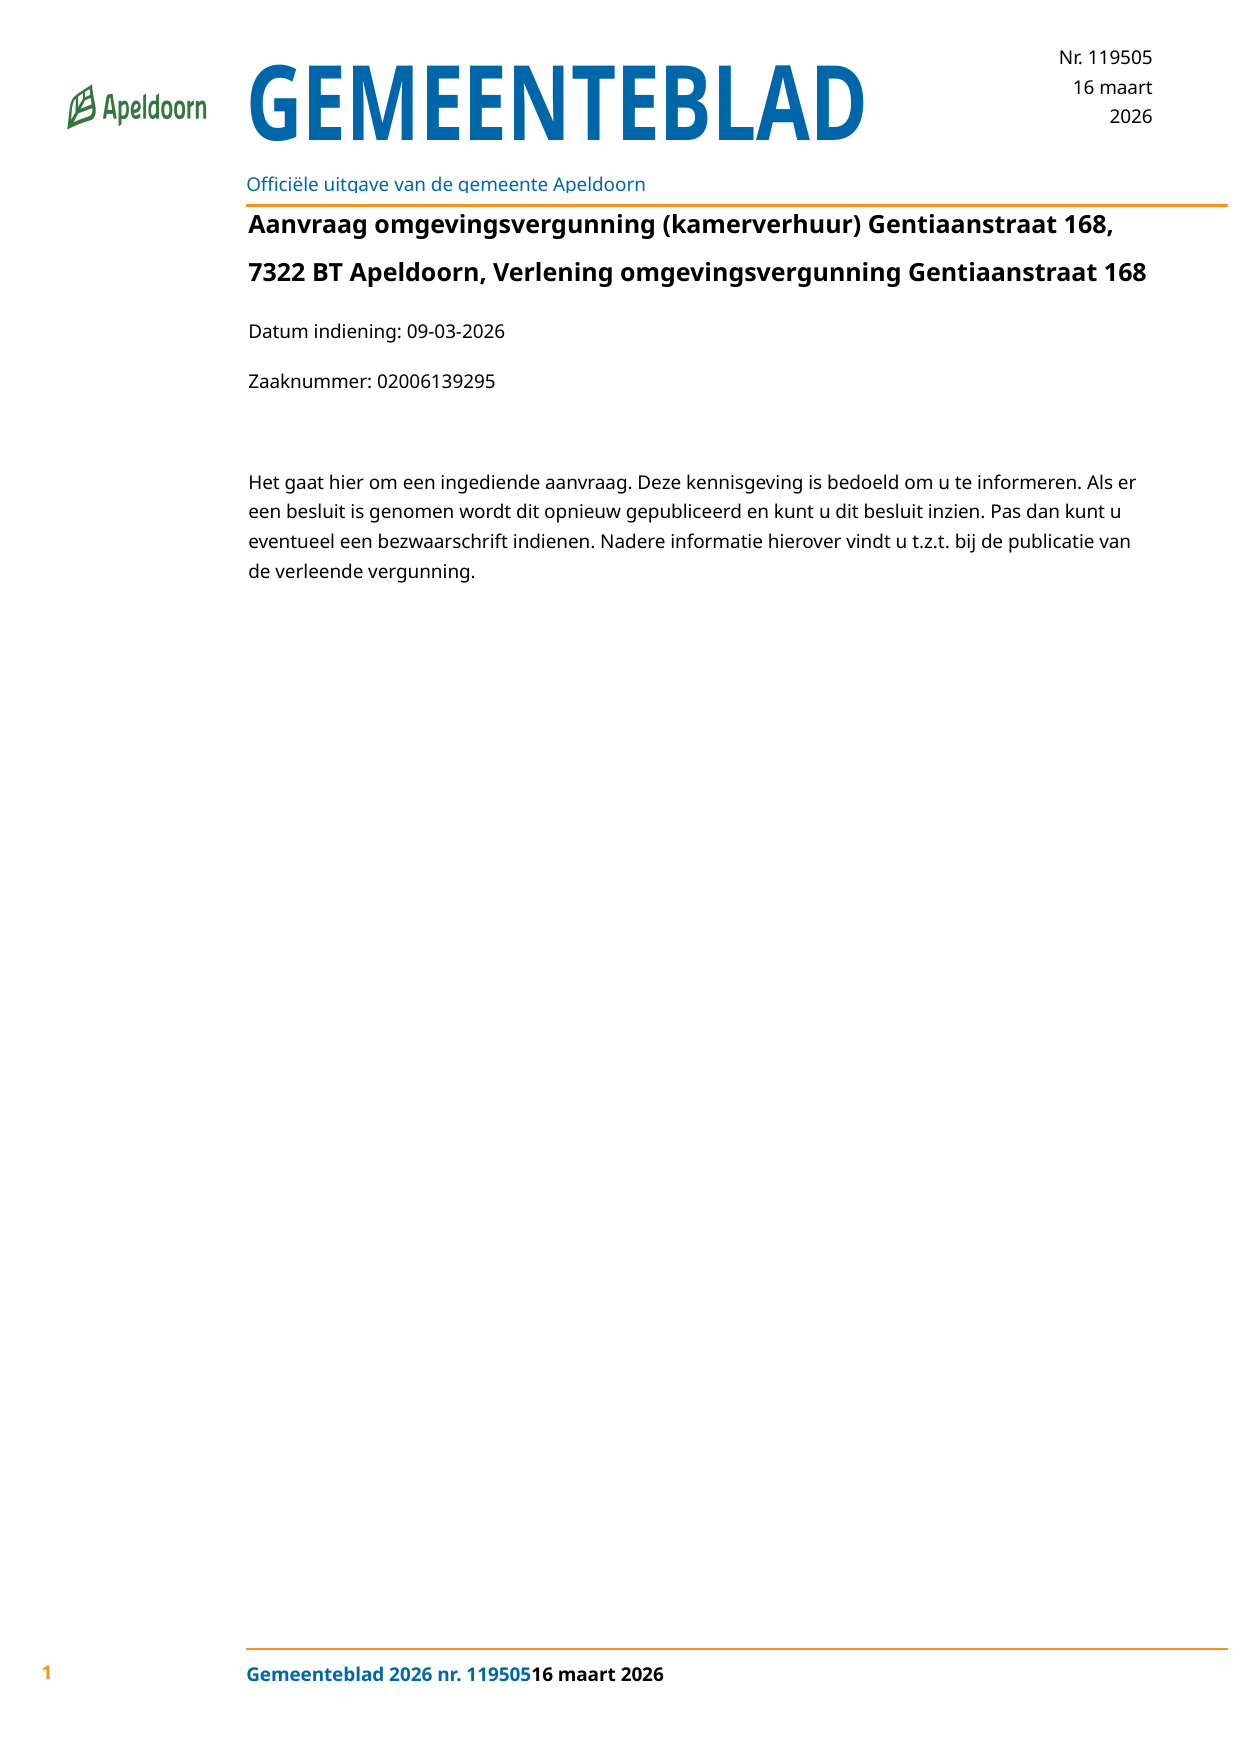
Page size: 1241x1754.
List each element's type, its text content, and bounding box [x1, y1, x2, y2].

text Het gaat hier om een ingediende aanvraag. Deze kennisgeving is bedoeld om u te informeren. Als er een besluit is genomen wordt dit opnieuw gepubliceerd en kunt u dit besluit inzien. Pas dan kunt u eventueel een bezwaarschrift indienen. Nadere informatie hierover vindt u t.z.t. bij de publicatie van de verleende vergunning. [248, 469, 1152, 584]
text Datum indiening: 09-03-2026 [248, 318, 1152, 344]
text Aanvraag omgevingsvergunning (kamerverhuur) Gentiaanstraat 168, 7322 BT Apeldoorn, Verlening omgevingsvergunning Gentiaanstraat 168 [248, 207, 1152, 288]
text Zaaknummer: 02006139295 [248, 368, 1152, 394]
picture [41, 47, 231, 172]
